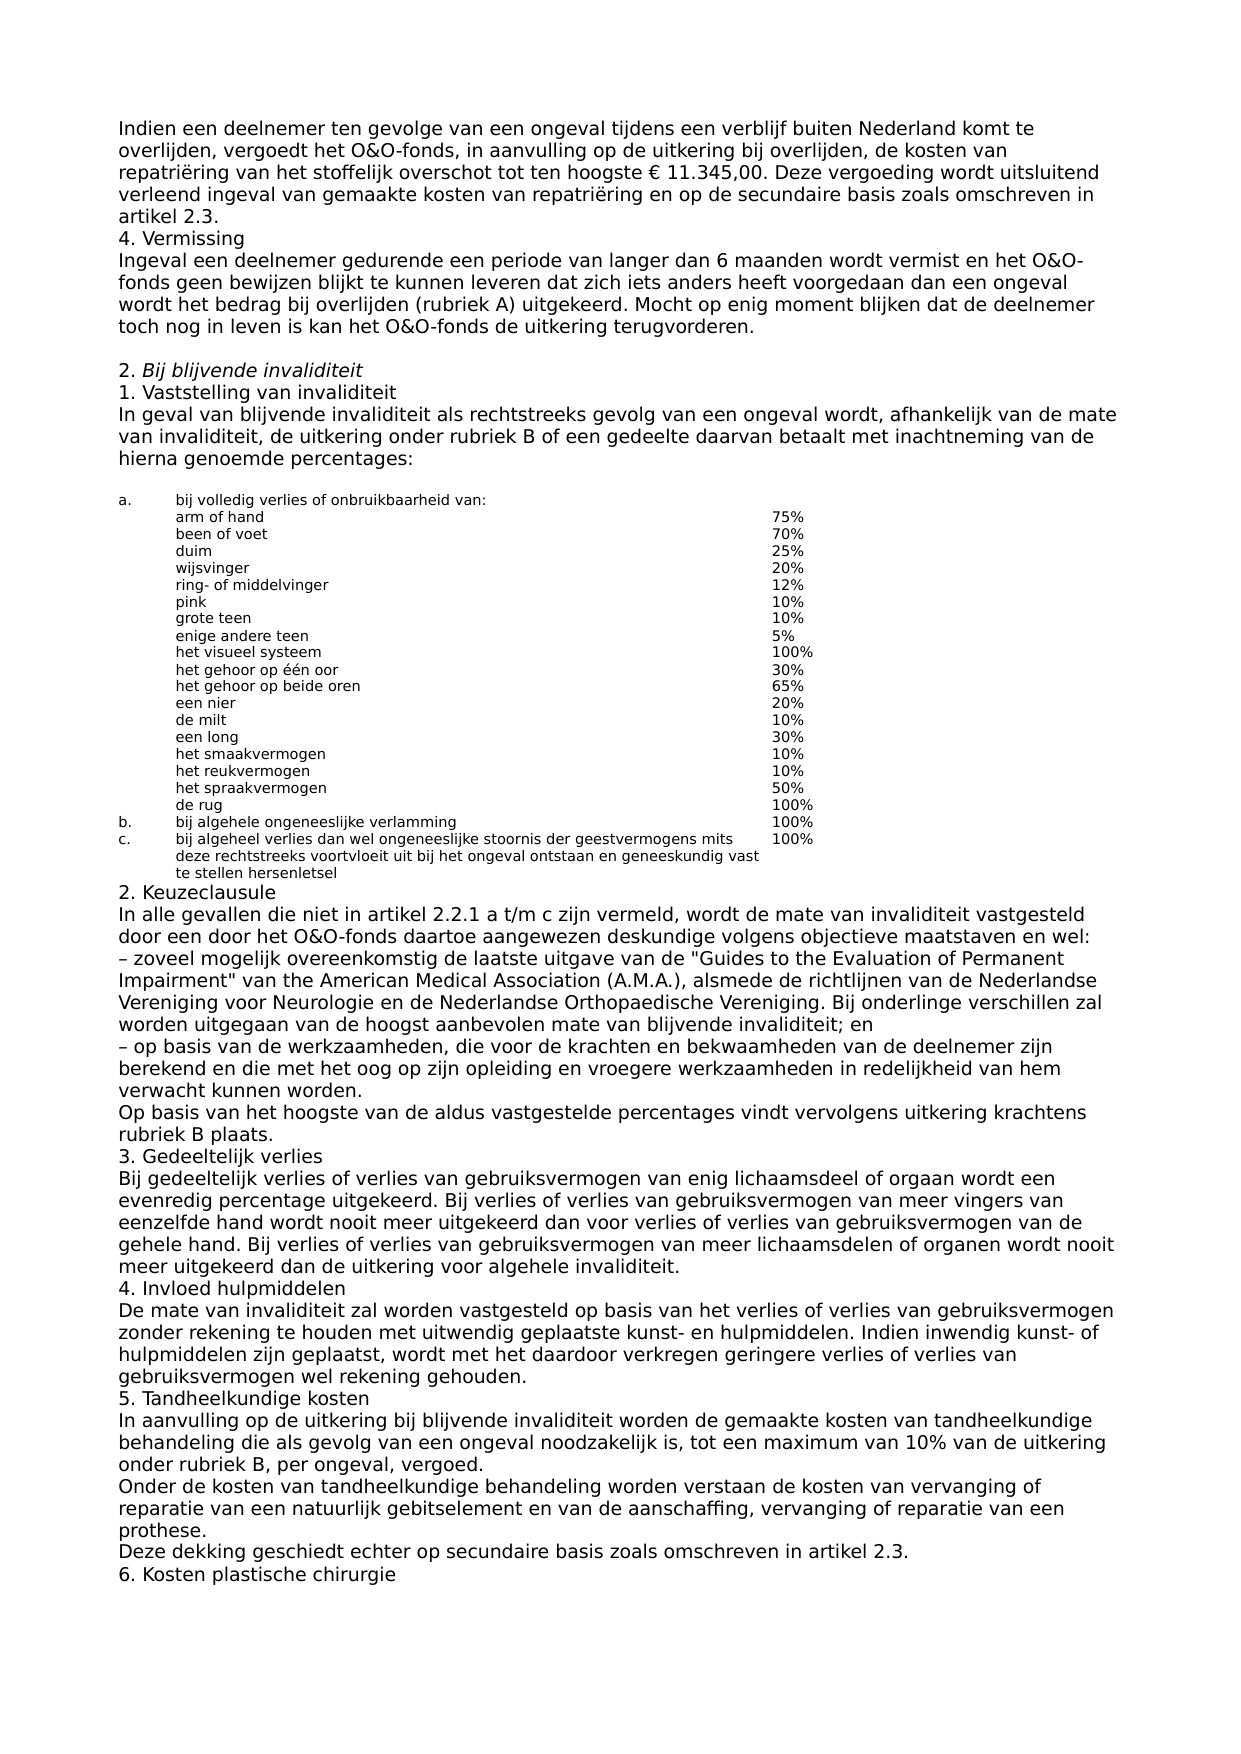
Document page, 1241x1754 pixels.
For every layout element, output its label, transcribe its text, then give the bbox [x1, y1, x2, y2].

table_cell 65% [766, 678, 1122, 695]
table_cell [118, 509, 169, 526]
table_cell [118, 780, 169, 797]
table_cell het smaakvermogen [170, 746, 766, 763]
table_cell 100% [766, 797, 1122, 814]
table_cell [118, 526, 169, 542]
table_cell [118, 678, 169, 695]
text 6. Kosten plastische chirurgie [118, 1563, 1122, 1585]
table_cell 50% [766, 780, 1122, 797]
text In aanvulling op de uitkering bij blijvende invaliditeit worden de gemaakte kosten van tandheelkundige behandeling die als gevolg van een ongeval noodzakelijk is, tot een maximum van 10% van de uitkering onder rubriek B, per ongeval, vergoed. [118, 1409, 1122, 1476]
table_header bij volledig verlies of onbruikbaarheid van: [170, 492, 766, 508]
text – op basis van de werkzaamheden, die voor de krachten en bekwaamheden van de deelnemer zijn berekend en die met het oog op zijn opleiding en vroegere werkzaamheden in redelijkheid van hem verwacht kunnen worden. [118, 1036, 1122, 1102]
text De mate van invaliditeit zal worden vastgesteld op basis van het verlies of verlies van gebruiksvermogen zonder rekening te houden met uitwendig geplaatste kunst- en hulpmiddelen. Indien inwendig kunst- of hulpmiddelen zijn geplaatst, wordt met het daardoor verkregen geringere verlies of verlies van gebruiksvermogen wel rekening gehouden. [118, 1300, 1122, 1388]
table_cell het visueel systeem [170, 644, 766, 661]
table_header a. [118, 492, 169, 508]
table_cell [118, 576, 169, 593]
table_cell een long [170, 729, 766, 746]
table_cell het reukvermogen [170, 763, 766, 780]
table_cell 5% [766, 628, 1122, 644]
table_cell bij algeheel verlies dan wel ongeneeslijke stoornis der geestvermogens mits deze rechtstreeks voortvloeit uit bij het ongeval ontstaan en geneeskundig vast te stellen hersenletsel [170, 831, 766, 882]
table_cell [118, 628, 169, 644]
table_cell 10% [766, 712, 1122, 729]
table_cell [118, 746, 169, 763]
table_cell de milt [170, 712, 766, 729]
text 2. Bij blijvende invaliditeit [118, 360, 1122, 382]
table_cell [118, 543, 169, 559]
table_cell pink [170, 594, 766, 610]
table_cell 70% [766, 526, 1122, 542]
table_cell [118, 712, 169, 729]
text In geval van blijvende invaliditeit als rechtstreeks gevolg van een ongeval wordt, afhankelijk van de mate van invaliditeit, de uitkering onder rubriek B of een gedeelte daarvan betaalt met inachtneming van de hierna genoemde percentages: [118, 404, 1122, 470]
table_cell [118, 594, 169, 610]
text Indien een deelnemer ten gevolge van een ongeval tijdens een verblijf buiten Nederland komt te overlijden, vergoedt het O&O-fonds, in aanvulling op de uitkering bij overlijden, de kosten van repatriëring van het stoffelijk overschot tot ten hoogste € 11.345,00. Deze vergoeding wordt uitsluitend verleend ingeval van gemaakte kosten van repatriëring en op de secundaire basis zoals omschreven in artikel 2.3. [118, 118, 1122, 228]
text Onder de kosten van tandheelkundige behandeling worden verstaan de kosten van vervanging of reparatie van een natuurlijk gebitselement en van de aanschaffing, vervanging of reparatie van een prothese. [118, 1476, 1122, 1541]
table_cell het gehoor op één oor [170, 661, 766, 678]
table_cell [118, 729, 169, 746]
table_cell c. [118, 831, 169, 882]
table_cell 10% [766, 763, 1122, 780]
table_cell been of voet [170, 526, 766, 542]
text Bij gedeeltelijk verlies of verlies van gebruiksvermogen van enig lichaamsdeel of orgaan wordt een evenredig percentage uitgekeerd. Bij verlies of verlies van gebruiksvermogen van meer vingers van eenzelfde hand wordt nooit meer uitgekeerd dan voor verlies of verlies van gebruiksvermogen van de gehele hand. Bij verlies of verlies van gebruiksvermogen van meer lichaamsdelen of organen wordt nooit meer uitgekeerd dan de uitkering voor algehele invaliditeit. [118, 1168, 1122, 1278]
text – zoveel mogelijk overeenkomstig de laatste uitgave van de "Guides to the Evaluation of Permanent Impairment" van the American Medical Association (A.M.A.), alsmede de richtlijnen van de Nederlandse Vereniging voor Neurologie en de Nederlandse Orthopaedische Vereniging. Bij onderlinge verschillen zal worden uitgegaan van de hoogst aanbevolen mate van blijvende invaliditeit; en [118, 948, 1122, 1036]
table_cell 100% [766, 644, 1122, 661]
text In alle gevallen die niet in artikel 2.2.1 a t/m c zijn vermeld, wordt de mate van invaliditeit vastgesteld door een door het O&O-fonds daartoe aangewezen deskundige volgens objectieve maatstaven en wel: [118, 904, 1122, 948]
table_cell 10% [766, 594, 1122, 610]
table_cell ring- of middelvinger [170, 576, 766, 593]
table_cell b. [118, 814, 169, 831]
table_cell het spraakvermogen [170, 780, 766, 797]
text 1. Vaststelling van invaliditeit [118, 382, 1122, 404]
table_cell arm of hand [170, 509, 766, 526]
table_cell [118, 797, 169, 814]
text Ingeval een deelnemer gedurende een periode van langer dan 6 maanden wordt vermist en het O&O-fonds geen bewijzen blijkt te kunnen leveren dat zich iets anders heeft voorgedaan dan een ongeval wordt het bedrag bij overlijden (rubriek A) uitgekeerd. Mocht op enig moment blijken dat de deelnemer toch nog in leven is kan het O&O-fonds de uitkering terugvorderen. [118, 250, 1122, 338]
table_cell duim [170, 543, 766, 559]
text 4. Vermissing [118, 228, 1122, 250]
table_cell wijsvinger [170, 560, 766, 576]
text Op basis van het hoogste van de aldus vastgestelde percentages vindt vervolgens uitkering krachtens rubriek B plaats. [118, 1102, 1122, 1146]
table_cell [118, 661, 169, 678]
text Deze dekking geschiedt echter op secundaire basis zoals omschreven in artikel 2.3. [118, 1541, 1122, 1563]
table_cell 12% [766, 576, 1122, 593]
table_cell 100% [766, 831, 1122, 882]
table_cell grote teen [170, 610, 766, 627]
table_cell het gehoor op beide oren [170, 678, 766, 695]
table_cell 30% [766, 729, 1122, 746]
table_cell [118, 644, 169, 661]
table_cell [118, 560, 169, 576]
table_cell 75% [766, 509, 1122, 526]
table_cell 30% [766, 661, 1122, 678]
table_cell 20% [766, 560, 1122, 576]
table_cell 10% [766, 746, 1122, 763]
table_header [766, 492, 1122, 508]
table_cell bij algehele ongeneeslijke verlamming [170, 814, 766, 831]
table_cell [118, 763, 169, 780]
table_cell [118, 695, 169, 712]
text 4. Invloed hulpmiddelen [118, 1278, 1122, 1300]
table_cell een nier [170, 695, 766, 712]
table_cell [118, 610, 169, 627]
table_cell 100% [766, 814, 1122, 831]
table_cell enige andere teen [170, 628, 766, 644]
table_cell 10% [766, 610, 1122, 627]
table_cell 20% [766, 695, 1122, 712]
text 2. Keuzeclausule [118, 882, 1122, 904]
table_cell de rug [170, 797, 766, 814]
text 5. Tandheelkundige kosten [118, 1388, 1122, 1409]
text 3. Gedeeltelijk verlies [118, 1146, 1122, 1168]
table_cell 25% [766, 543, 1122, 559]
